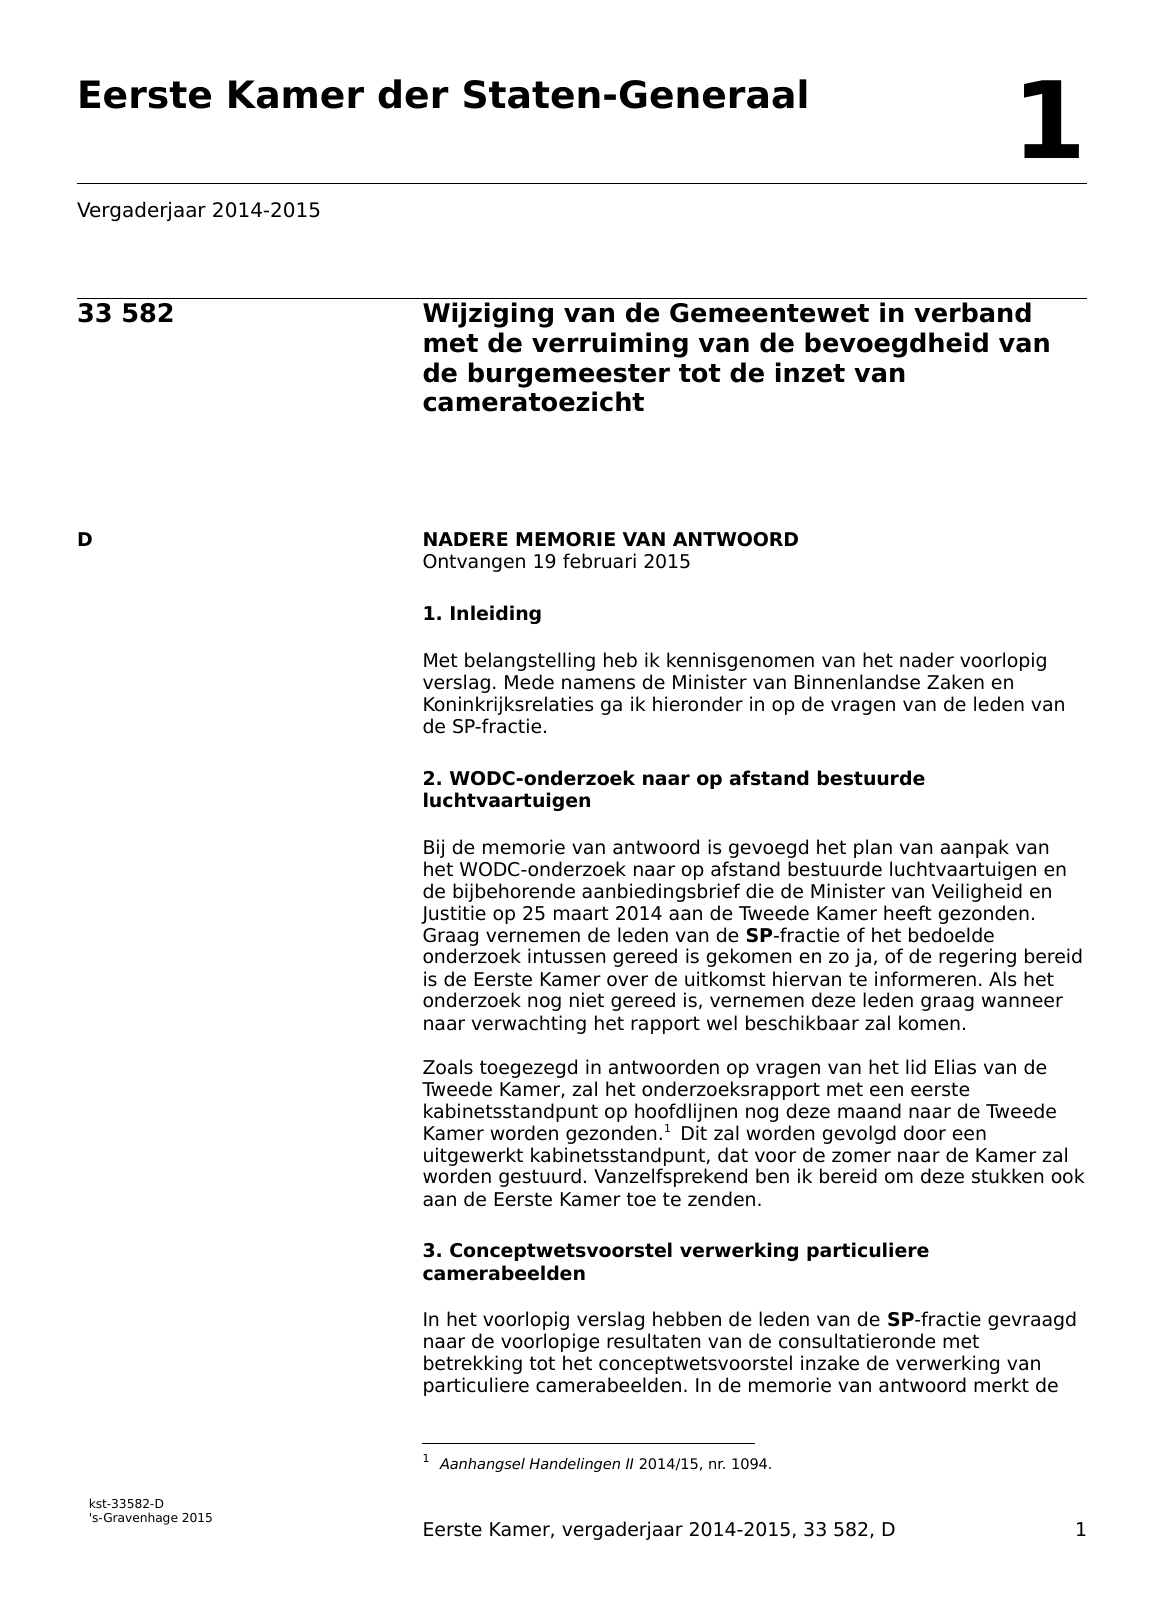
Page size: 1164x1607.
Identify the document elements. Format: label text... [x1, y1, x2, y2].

subtitle D NADERE MEMORIE VAN ANTWOORD [77, 529, 1087, 551]
text Bij de memorie van antwoord is gevoegd het plan van aanpak van het WODC-onderzoek naar op afstand bestuurde luchtvaartuigen en de bijbehorende aanbiedingsbrief die de Minister van Veiligheid en Justitie op 25 maart 2014 aan de Tweede Kamer heeft gezonden. [422, 837, 1087, 924]
text In het voorlopig verslag hebben de leden van de SP-fractie gevraagd naar de voorlopige resultaten van de consultatieronde met betrekking tot het conceptwetsvoorstel inzake de verwerking van particuliere camerabeelden. In de memorie van antwoord merkt de [422, 1309, 1087, 1397]
text Aanhangsel Handelingen II 2014/15, nr. 1094. [422, 1452, 1087, 1474]
text 's-Gravenhage 2015 [88, 1511, 323, 1525]
text Met belangstelling heb ik kennisgenomen van het nader voorlopig verslag. Mede namens de Minister van Binnenlandse Zaken en Koninkrijksrelaties ga ik hieronder in op de vragen van de leden van de SP-fractie. [422, 650, 1087, 738]
subtitle 2. WODC-onderzoek naar op afstand bestuurde luchtvaartuigen [422, 768, 1087, 812]
subtitle 1. Inleiding [422, 603, 1087, 625]
text Ontvangen 19 februari 2015 [422, 551, 1087, 573]
subtitle 33 582 Wijziging van de Gemeentewet in verband met de verruiming van de bevoegdheid van de burgemeester tot de inzet van cameratoezicht [77, 299, 1087, 418]
table_cell Vergaderjaar 2014-2015 [77, 184, 1087, 298]
table_header 1 [886, 59, 1087, 183]
text Graag vernemen de leden van de SP-fractie of het bedoelde onderzoek intussen gereed is gekomen en zo ja, of de regering bereid is de Eerste Kamer over de uitkomst hiervan te informeren. Als het onderzoek nog niet gereed is, vernemen deze leden graag wanneer naar verwachting het rapport wel beschikbaar zal komen. [422, 924, 1087, 1034]
table_header Eerste Kamer der Staten-Generaal [77, 59, 886, 183]
text kst-33582-D [88, 1497, 323, 1511]
subtitle 3. Conceptwetsvoorstel verwerking particuliere camerabeelden [422, 1240, 1087, 1284]
text Zoals toegezegd in antwoorden op vragen van het lid Elias van de Tweede Kamer, zal het onderzoeksrapport met een eerste kabinetsstandpunt op hoofdlijnen nog deze maand naar de Tweede Kamer worden gezonden. Dit zal worden gevolgd door een uitgewerkt kabinetsstandpunt, dat voor de zomer naar de Kamer zal worden gestuurd. Vanzelfsprekend ben ik bereid om deze stukken ook aan de Eerste Kamer toe te zenden. [422, 1057, 1087, 1210]
